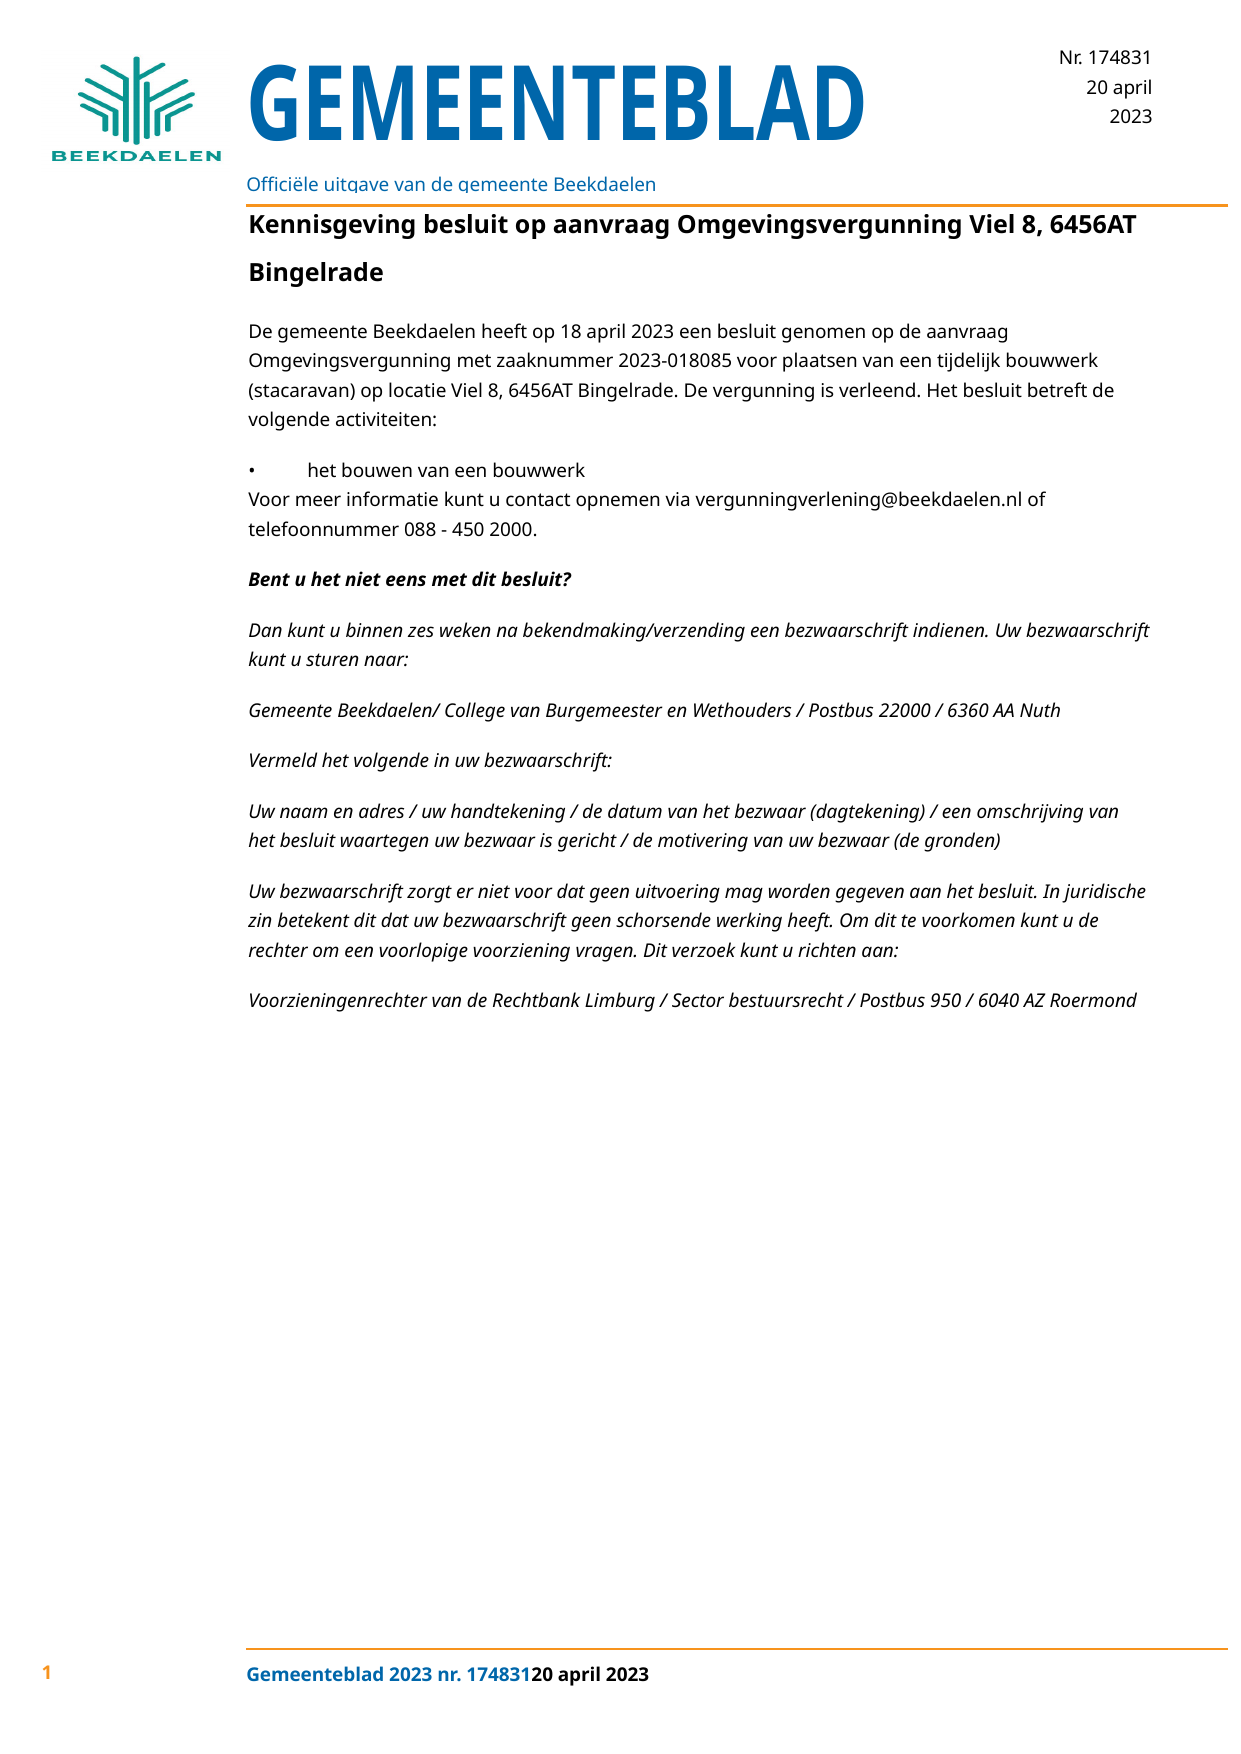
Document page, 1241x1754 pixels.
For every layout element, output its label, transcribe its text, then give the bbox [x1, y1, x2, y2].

text Voor meer informatie kunt u contact opnemen via vergunningverlening@beekdaelen.nl of telefoonnummer 088 - 450 2000. [248, 487, 1152, 542]
text Bent u het niet eens met dit besluit? [248, 567, 1152, 592]
text Kennisgeving besluit op aanvraag Omgevingsvergunning Viel 8, 6456AT Bingelrade [248, 207, 1152, 288]
text Vermeld het volgende in uw bezwaarschrift: [248, 747, 1152, 773]
list het bouwen van een bouwwerk [248, 457, 1152, 483]
text Dan kunt u binnen zes weken na bekendmaking/verzending een bezwaarschrift indienen. Uw bezwaarschrift kunt u sturen naar: [248, 617, 1152, 672]
picture [41, 47, 231, 172]
text De gemeente Beekdaelen heeft op 18 april 2023 een besluit genomen op de aanvraag Omgevingsvergunning met zaaknummer 2023-018085 voor plaatsen van een tijdelijk bouwwerk (stacaravan) op locatie Viel 8, 6456AT Bingelrade. De vergunning is verleend. Het besluit betreft de volgende activiteiten: [248, 318, 1152, 432]
text Uw bezwaarschrift zorgt er niet voor dat geen uitvoering mag worden gegeven aan het besluit. In juridische zin betekent dit dat uw bezwaarschrift geen schorsende werking heeft. Om dit te voorkomen kunt u de rechter om een voorlopige voorziening vragen. Dit verzoek kunt u richten aan: [248, 878, 1152, 963]
text Gemeente Beekdaelen/ College van Burgemeester en Wethouders / Postbus 22000 / 6360 AA Nuth [248, 697, 1152, 723]
text Voorzieningenrechter van de Rechtbank Limburg / Sector bestuursrecht / Postbus 950 / 6040 AZ Roermond [248, 987, 1152, 1013]
text Uw naam en adres / uw handtekening / de datum van het bezwaar (dagtekening) / een omschrijving van het besluit waartegen uw bezwaar is gericht / de motivering van uw bezwaar (de gronden) [248, 798, 1152, 853]
